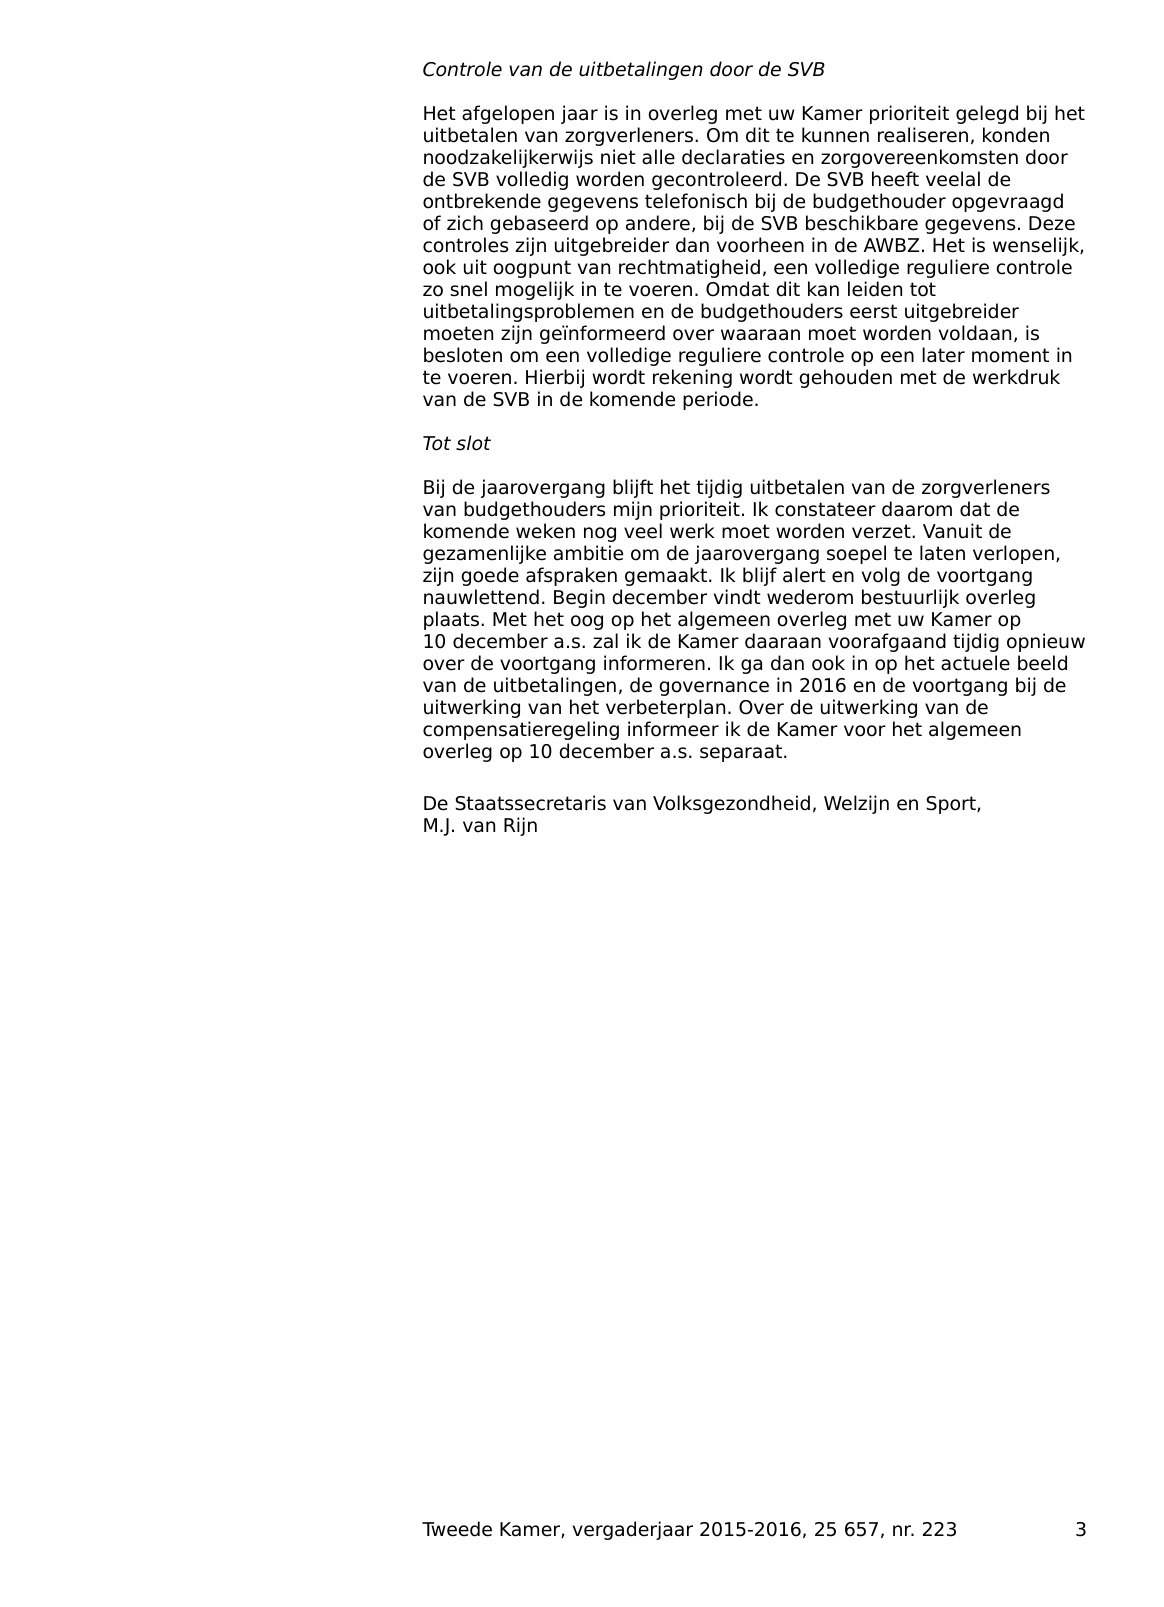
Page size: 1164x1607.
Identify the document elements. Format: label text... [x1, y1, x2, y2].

text Bij de jaarovergang blijft het tijdig uitbetalen van de zorgverleners van budgethouders mijn prioriteit. Ik constateer daarom dat de komende weken nog veel werk moet worden verzet. Vanuit de gezamenlijke ambitie om de jaarovergang soepel te laten verlopen, zijn goede afspraken gemaakt. Ik blijf alert en volg de voortgang nauwlettend. Begin december vindt wederom bestuurlijk overleg plaats. Met het oog op het algemeen overleg met uw Kamer op 10 december a.s. zal ik de Kamer daaraan voorafgaand tijdig opnieuw over de voortgang informeren. Ik ga dan ook in op het actuele beeld van de uitbetalingen, de governance in 2016 en de voortgang bij de uitwerking van het verbeterplan. Over de uitwerking van de compensatieregeling informeer ik de Kamer voor het algemeen overleg op 10 december a.s. separaat. [422, 477, 1087, 763]
text Het afgelopen jaar is in overleg met uw Kamer prioriteit gelegd bij het uitbetalen van zorgverleners. Om dit te kunnen realiseren, konden noodzakelijkerwijs niet alle declaraties en zorgovereenkomsten door de SVB volledig worden gecontroleerd. De SVB heeft veelal de ontbrekende gegevens telefonisch bij de budgethouder opgevraagd of zich gebaseerd op andere, bij de SVB beschikbare gegevens. Deze controles zijn uitgebreider dan voorheen in de AWBZ. Het is wenselijk, ook uit oogpunt van rechtmatigheid, een volledige reguliere controle zo snel mogelijk in te voeren. Omdat dit kan leiden tot uitbetalingsproblemen en de budgethouders eerst uitgebreider moeten zijn geïnformeerd over waaraan moet worden voldaan, is besloten om een volledige reguliere controle op een later moment in te voeren. Hierbij wordt rekening wordt gehouden met de werkdruk van de SVB in de komende periode. [422, 103, 1087, 411]
text De Staatssecretaris van Volksgezondheid, Welzijn en Sport, M.J. van Rijn [422, 793, 1087, 837]
subtitle Tot slot [422, 433, 1087, 455]
subtitle Controle van de uitbetalingen door de SVB [422, 59, 1087, 81]
